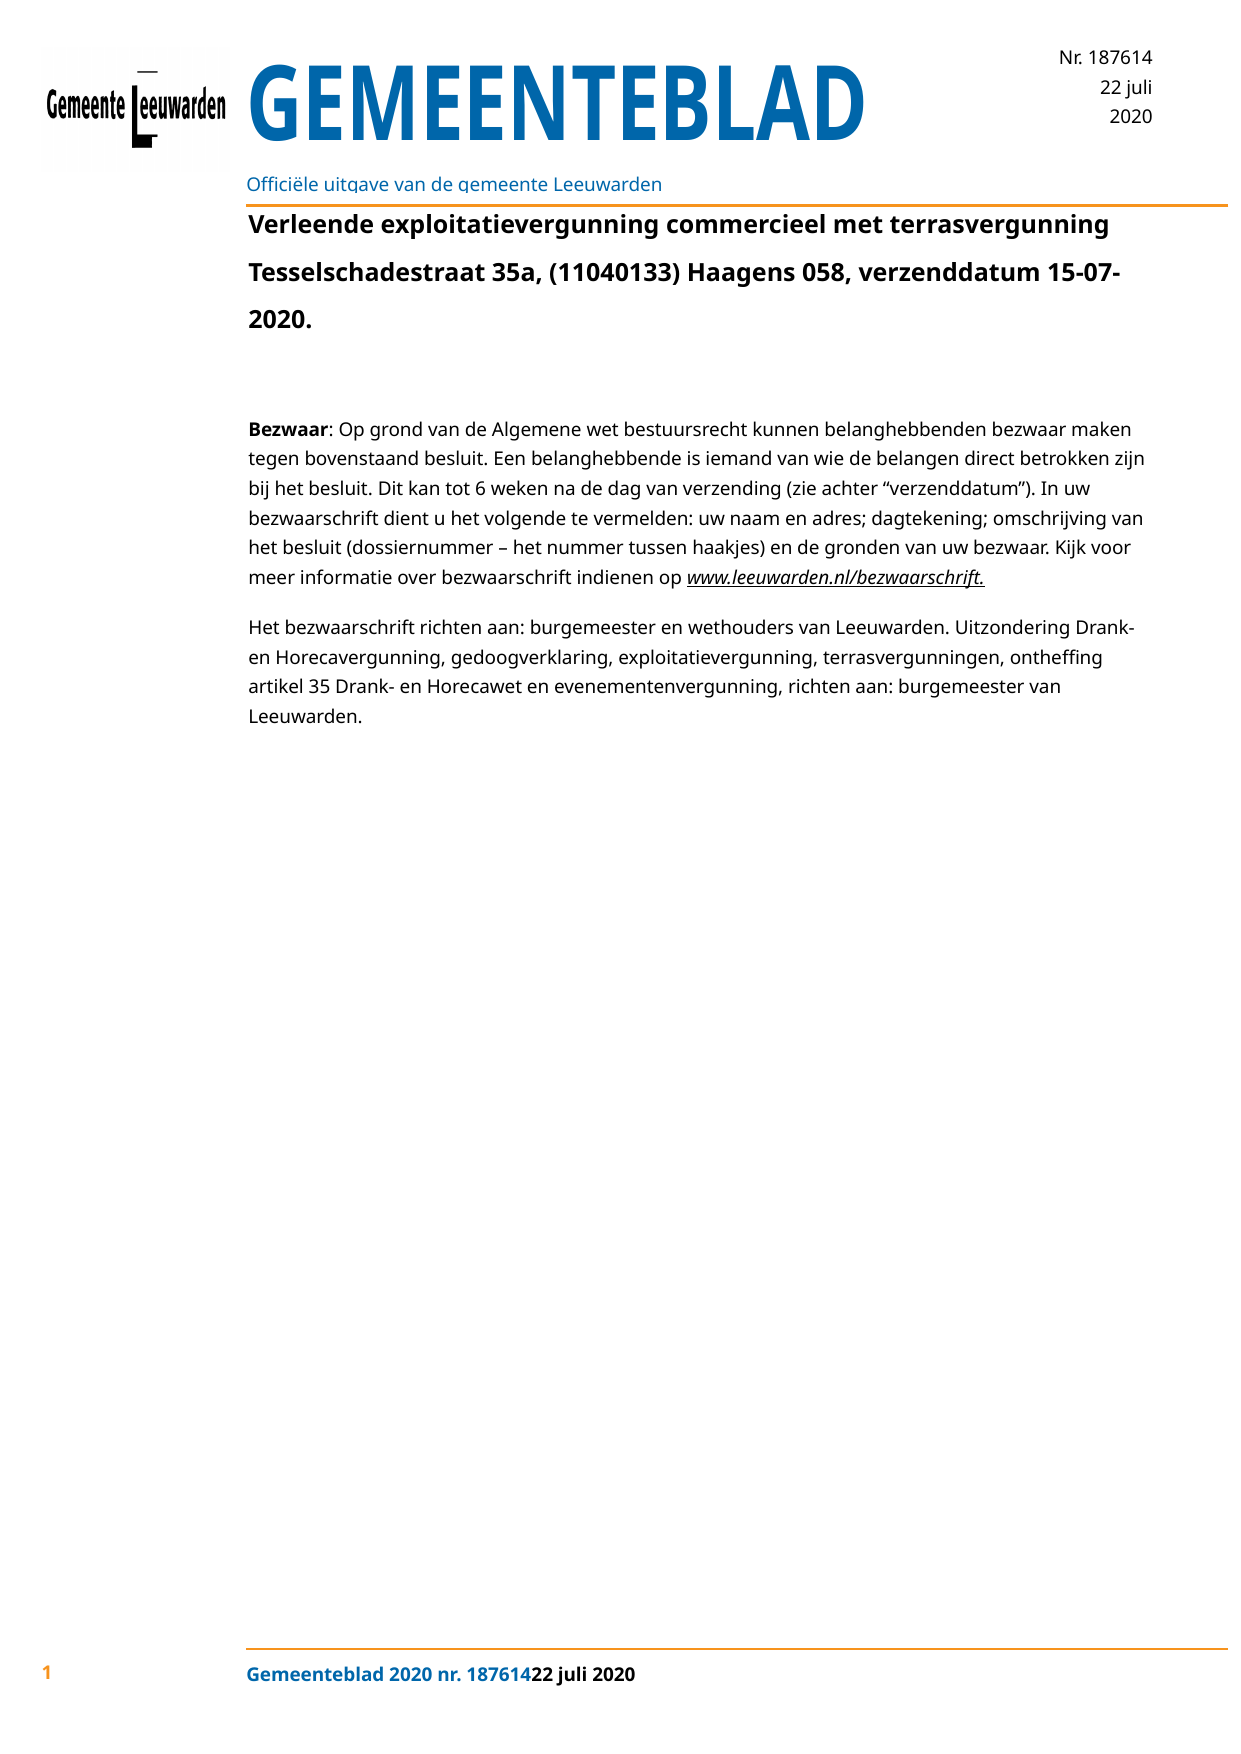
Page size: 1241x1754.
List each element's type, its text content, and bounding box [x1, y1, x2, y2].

text Verleende exploitatievergunning commercieel met terrasvergunning Tesselschadestraat 35a, (11040133) Haagens 058, verzenddatum 15-07-2020. [248, 207, 1152, 336]
text Bezwaar: Op grond van de Algemene wet bestuursrecht kunnen belanghebbenden bezwaar maken tegen bovenstaand besluit. Een belanghebbende is iemand van wie de belangen direct betrokken zijn bij het besluit. Dit kan tot 6 weken na de dag van verzending (zie achter “verzenddatum”). In uw bezwaarschrift dient u het volgende te vermelden: uw naam en adres; dagtekening; omschrijving van het besluit (dossiernummer – het nummer tussen haakjes) en de gronden van uw bezwaar. Kijk voor meer informatie over bezwaarschrift indienen op www.leeuwarden.nl/bezwaarschrift. [248, 416, 1152, 589]
text Het bezwaarschrift richten aan: burgemeester en wethouders van Leeuwarden. Uitzondering Drank- en Horecavergunning, gedoogverklaring, exploitatievergunning, terrasvergunningen, ontheffing artikel 35 Drank- en Horecawet en evenementenvergunning, richten aan: burgemeester van Leeuwarden. [248, 614, 1152, 729]
picture [41, 47, 231, 172]
